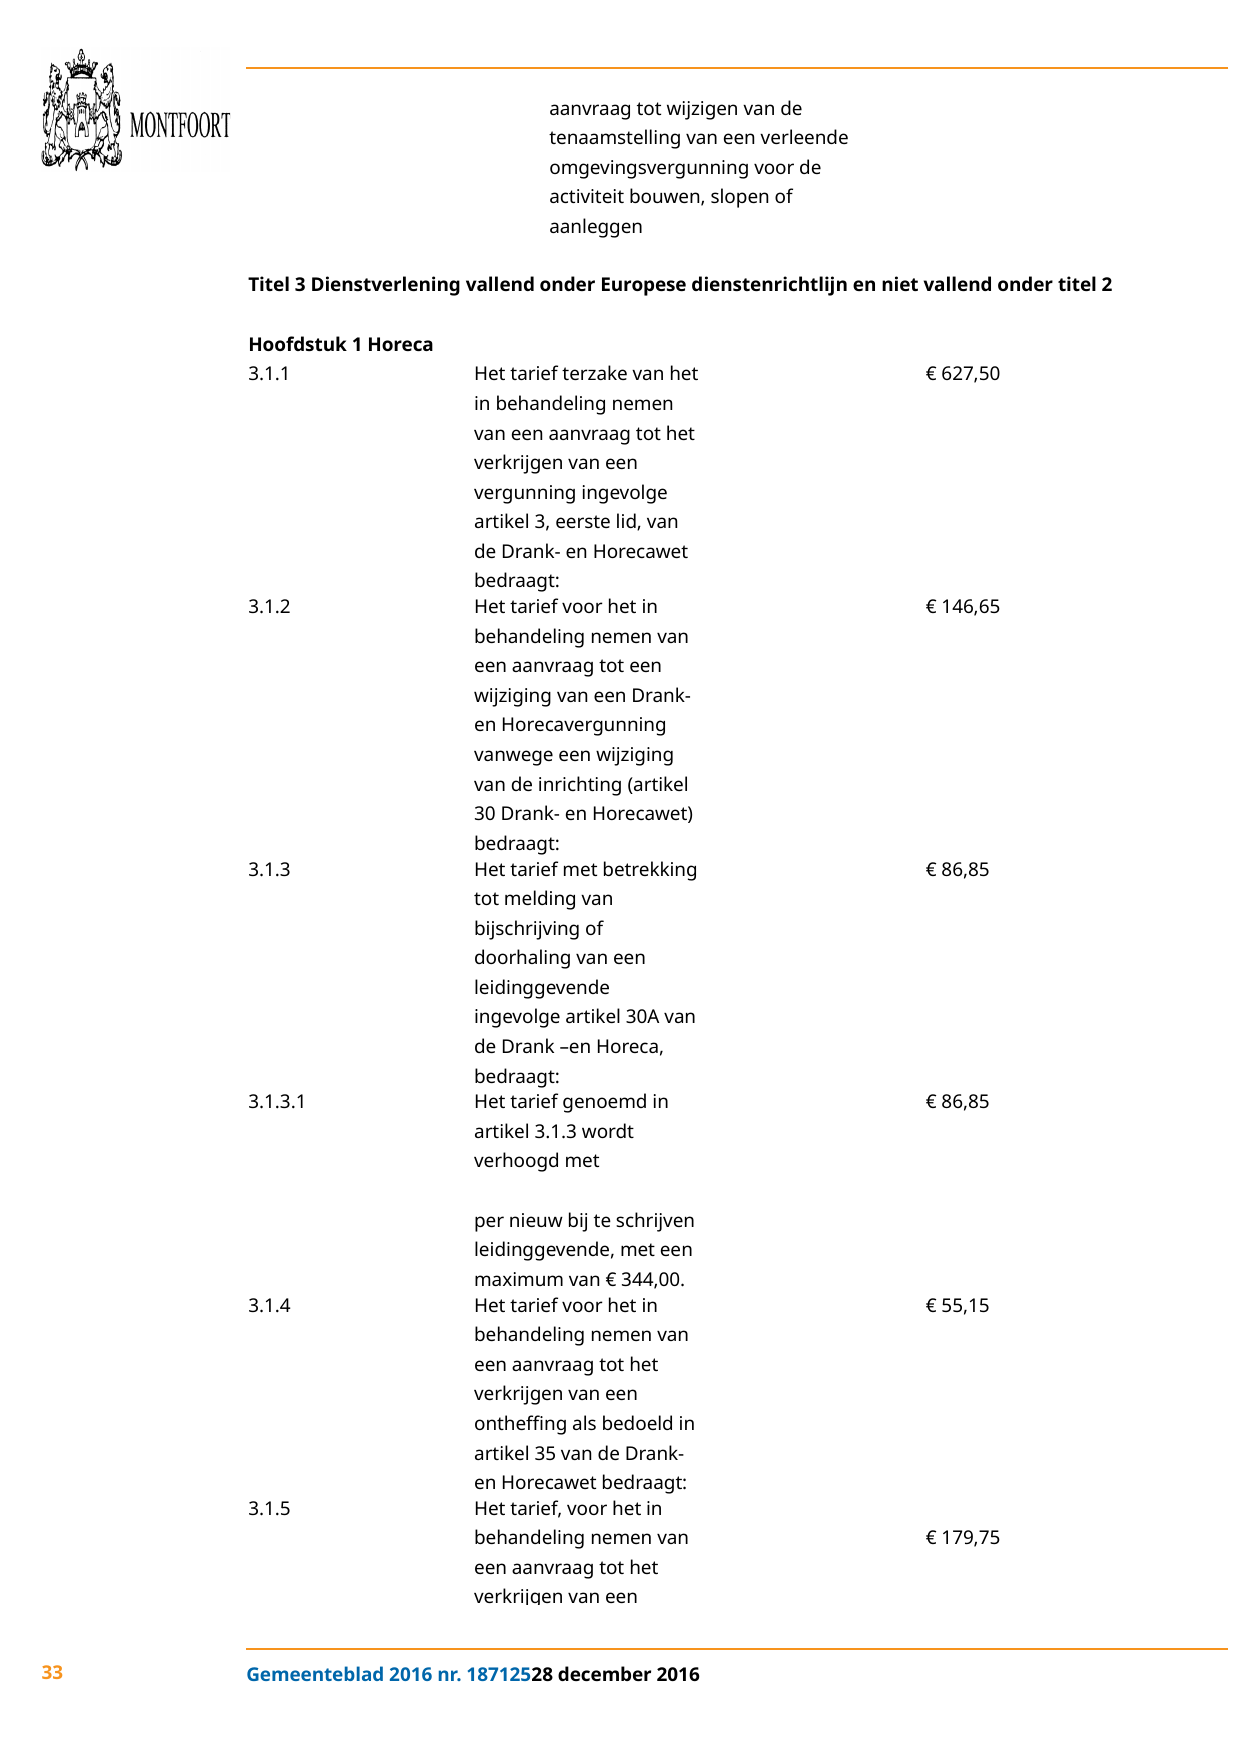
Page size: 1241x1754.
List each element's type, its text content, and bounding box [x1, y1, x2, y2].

text Hoofdstuk 1 Horeca [248, 331, 1152, 357]
table_cell 3.1.2 [248, 593, 474, 856]
table_cell Het tarief voor het in behandeling nemen van een aanvraag tot het verkrijgen van een ontheffing als bedoeld in artikel 35 van de Drank- en Horecawet bedraagt: [474, 1292, 700, 1495]
table_cell aanvraag tot wijzigen van de tenaamstelling van een verleende omgevingsvergunning voor de activiteit bouwen, slopen of aanleggen [549, 95, 850, 239]
table_cell [700, 1495, 926, 1604]
table_cell 3.1.3 [248, 856, 474, 1088]
table_header [700, 361, 926, 593]
table_cell € 86,85 [926, 856, 1152, 1088]
table_cell [700, 1089, 926, 1292]
table_cell 3.1.4 [248, 1292, 474, 1495]
table_header Het tarief terzake van het in behandeling nemen van een aanvraag tot het verkrijgen van een vergunning ingevolge artikel 3, eerste lid, van de Drank- en Horecawet bedraagt: [474, 361, 700, 593]
table_cell € 55,15 [926, 1292, 1152, 1495]
table_cell Het tarief voor het in behandeling nemen van een aanvraag tot een wijziging van een Drank-en Horecavergunning vanwege een wijziging van de inrichting (artikel 30 Drank- en Horecawet) bedraagt: [474, 593, 700, 856]
table_cell [700, 593, 926, 856]
text Titel 3 Dienstverlening vallend onder Europese dienstenrichtlijn en niet vallend onder titel 2 [248, 272, 1152, 297]
table_cell Het tarief met betrekking tot melding van bijschrijving of doorhaling van een leidinggevende ingevolge artikel 30A van de Drank –en Horeca, bedraagt: [474, 856, 700, 1088]
table_cell [700, 856, 926, 1088]
table_cell € 146,65 [926, 593, 1152, 856]
table_cell € 86,85 [926, 1089, 1152, 1292]
picture [41, 47, 231, 172]
table_cell Het tarief, voor het in behandeling nemen van een aanvraag tot het verkrijgen van een [474, 1495, 700, 1604]
table_cell [700, 1292, 926, 1495]
table_cell [248, 95, 549, 239]
table_cell [850, 95, 1152, 239]
table_cell 3.1.3.1 [248, 1089, 474, 1292]
table_cell € 179,75 [926, 1495, 1152, 1604]
table_cell 3.1.5 [248, 1495, 474, 1604]
table_cell Het tarief genoemd in artikel 3.1.3 wordt verhoogd met per nieuw bij te schrijven leidinggevende, met een maximum van € 344,00. [474, 1089, 700, 1292]
table_header € 627,50 [926, 361, 1152, 593]
table_header 3.1.1 [248, 361, 474, 593]
